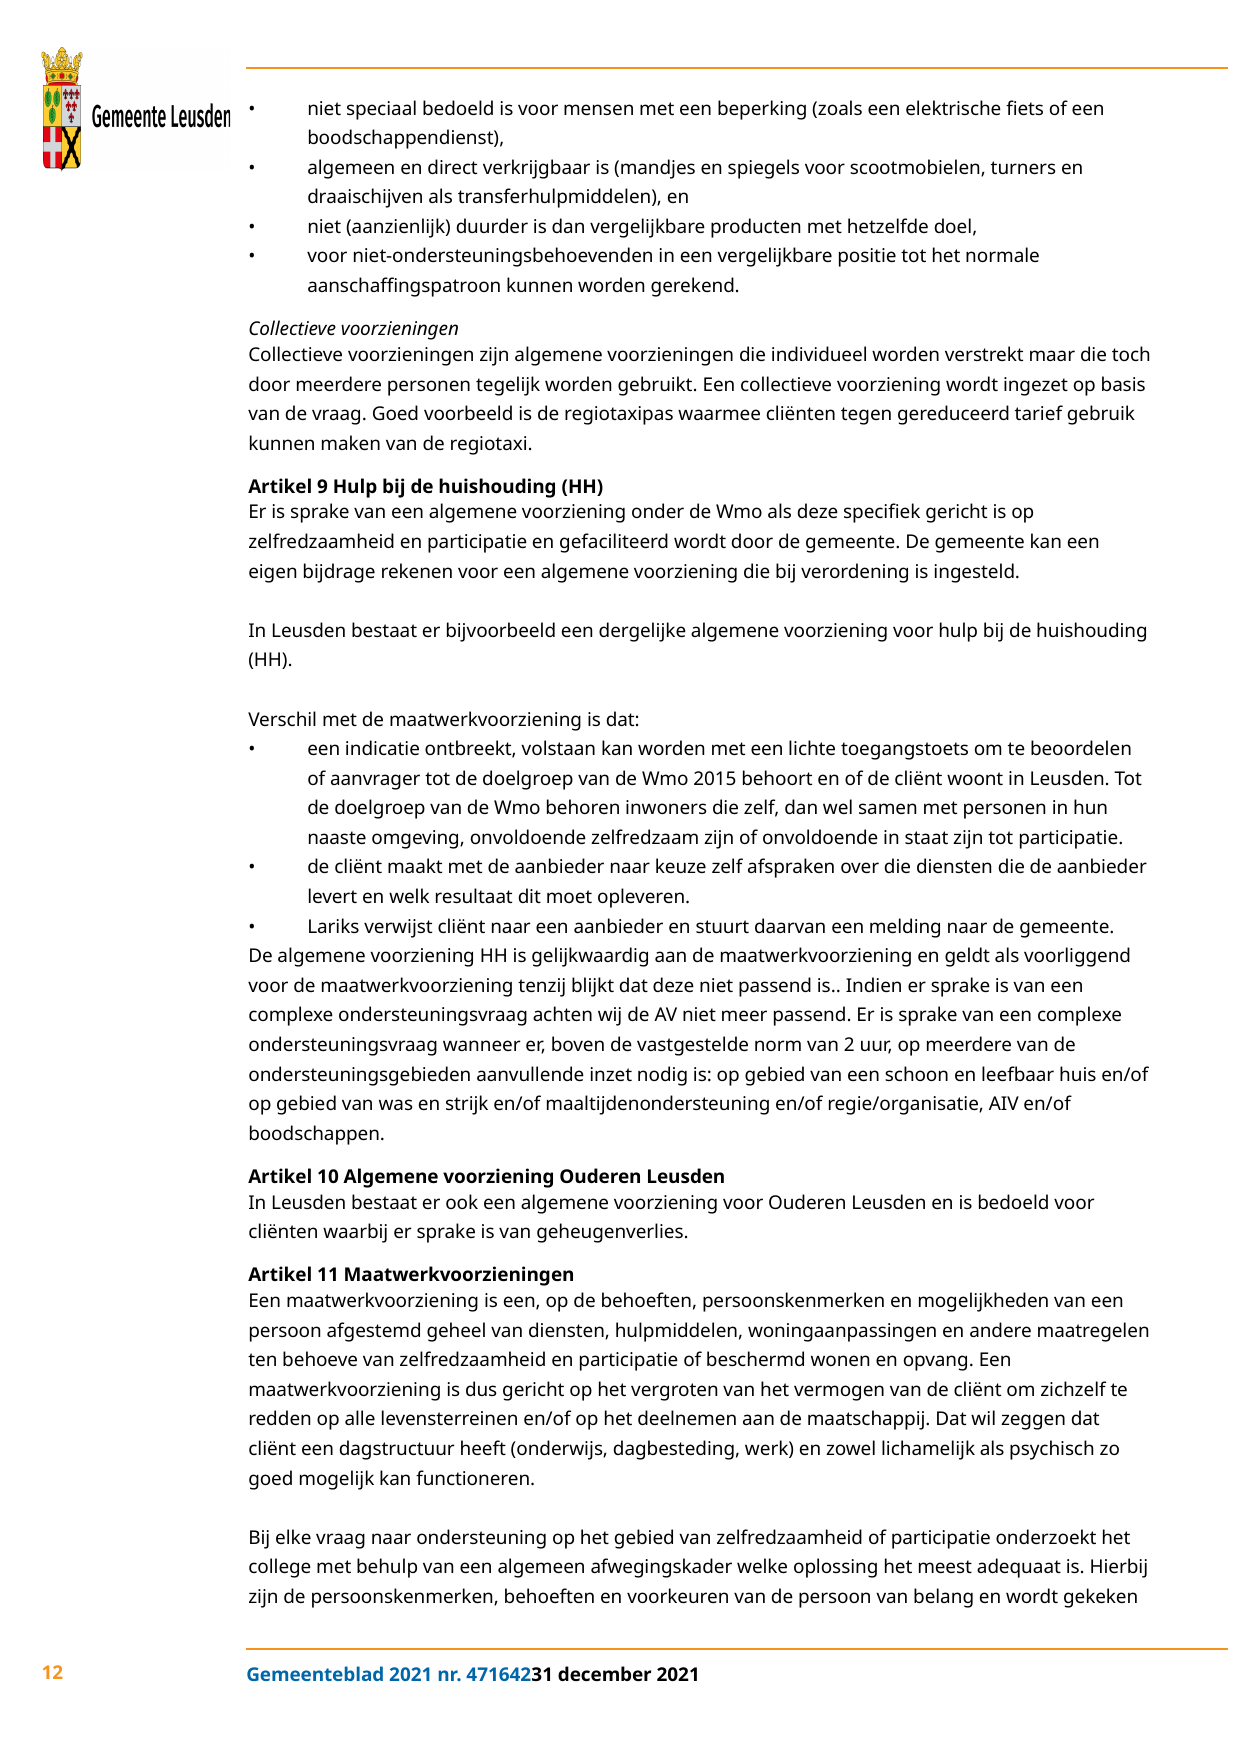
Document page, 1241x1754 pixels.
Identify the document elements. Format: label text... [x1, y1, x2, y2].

list Lariks verwijst cliënt naar een aanbieder en stuurt daarvan een melding naar de gemeente. [248, 913, 1152, 939]
list niet (aanzienlijk) duurder is dan vergelijkbare producten met hetzelfde doel, [248, 213, 1152, 239]
text In Leusden bestaat er bijvoorbeeld een dergelijke algemene voorziening voor hulp bij de huishouding (HH). [248, 617, 1152, 672]
text Bij elke vraag naar ondersteuning op het gebied van zelfredzaamheid of participatie onderzoekt het college met behulp van een algemeen afwegingskader welke oplossing het meest adequaat is. Hierbij zijn de persoonskenmerken, behoeften en voorkeuren van de persoon van belang en wordt gekeken [248, 1524, 1152, 1609]
text In Leusden bestaat er ook een algemene voorziening voor Ouderen Leusden en is bedoeld voor cliënten waarbij er sprake is van geheugenverlies. [248, 1189, 1152, 1244]
text Er is sprake van een algemene voorziening onder de Wmo als deze specifiek gericht is op zelfredzaamheid en participatie en gefaciliteerd wordt door de gemeente. De gemeente kan een eigen bijdrage rekenen voor een algemene voorziening die bij verordening is ingesteld. [248, 499, 1152, 584]
list voor niet-ondersteuningsbehoevenden in een vergelijkbare positie tot het normale aanschaffingspatroon kunnen worden gerekend. [248, 243, 1152, 298]
text Verschil met de maatwerkvoorziening is dat: [248, 706, 1152, 732]
list algemeen en direct verkrijgbaar is (mandjes en spiegels voor scootmobielen, turners en draaischijven als transferhulpmiddelen), en [248, 154, 1152, 209]
text De algemene voorziening HH is gelijkwaardig aan de maatwerkvoorziening en geldt als voorliggend voor de maatwerkvoorziening tenzij blijkt dat deze niet passend is.. Indien er sprake is van een complexe ondersteuningsvraag achten wij de AV niet meer passend. Er is sprake van een complexe ondersteuningsvraag wanneer er, boven de vastgestelde norm van 2 uur, op meerdere van de ondersteuningsgebieden aanvullende inzet nodig is: op gebied van een schoon en leefbaar huis en/of op gebied van was en strijk en/of maaltijdenondersteuning en/of regie/organisatie, AIV en/of boodschappen. [248, 942, 1152, 1146]
text Collectieve voorzieningen zijn algemene voorzieningen die individueel worden verstrekt maar die toch door meerdere personen tegelijk worden gebruikt. Een collectieve voorziening wordt ingezet op basis van de vraag. Goed voorbeeld is de regiotaxipas waarmee cliënten tegen gereduceerd tarief gebruik kunnen maken van de regiotaxi. [248, 341, 1152, 456]
picture [41, 47, 231, 172]
text Collectieve voorzieningen [248, 315, 1152, 341]
list de cliënt maakt met de aanbieder naar keuze zelf afspraken over die diensten die de aanbieder levert en welk resultaat dit moet opleveren. [248, 854, 1152, 909]
list niet speciaal bedoeld is voor mensen met een beperking (zoals een elektrische fiets of een boodschappendienst), [248, 95, 1152, 150]
list een indicatie ontbreekt, volstaan kan worden met een lichte toegangstoets om te beoordelen of aanvrager tot de doelgroep van de Wmo 2015 behoort en of de cliënt woont in Leusden. Tot de doelgroep van de Wmo behoren inwoners die zelf, dan wel samen met personen in hun naaste omgeving, onvoldoende zelfredzaam zijn of onvoldoende in staat zijn tot participatie. [248, 735, 1152, 850]
text Artikel 11 Maatwerkvoorzieningen [248, 1262, 1152, 1287]
text Artikel 10 Algemene voorziening Ouderen Leusden [248, 1163, 1152, 1189]
text Een maatwerkvoorziening is een, op de behoeften, persoonskenmerken en mogelijkheden van een persoon afgestemd geheel van diensten, hulpmiddelen, woningaanpassingen en andere maatregelen ten behoeve van zelfredzaamheid en participatie of beschermd wonen en opvang. Een maatwerkvoorziening is dus gericht op het vergroten van het vermogen van de cliënt om zichzelf te redden op alle levensterreinen en/of op het deelnemen aan de maatschappij. Dat wil zeggen dat cliënt een dagstructuur heeft (onderwijs, dagbesteding, werk) en zowel lichamelijk als psychisch zo goed mogelijk kan functioneren. [248, 1287, 1152, 1491]
text Artikel 9 Hulp bij de huishouding (HH) [248, 473, 1152, 499]
